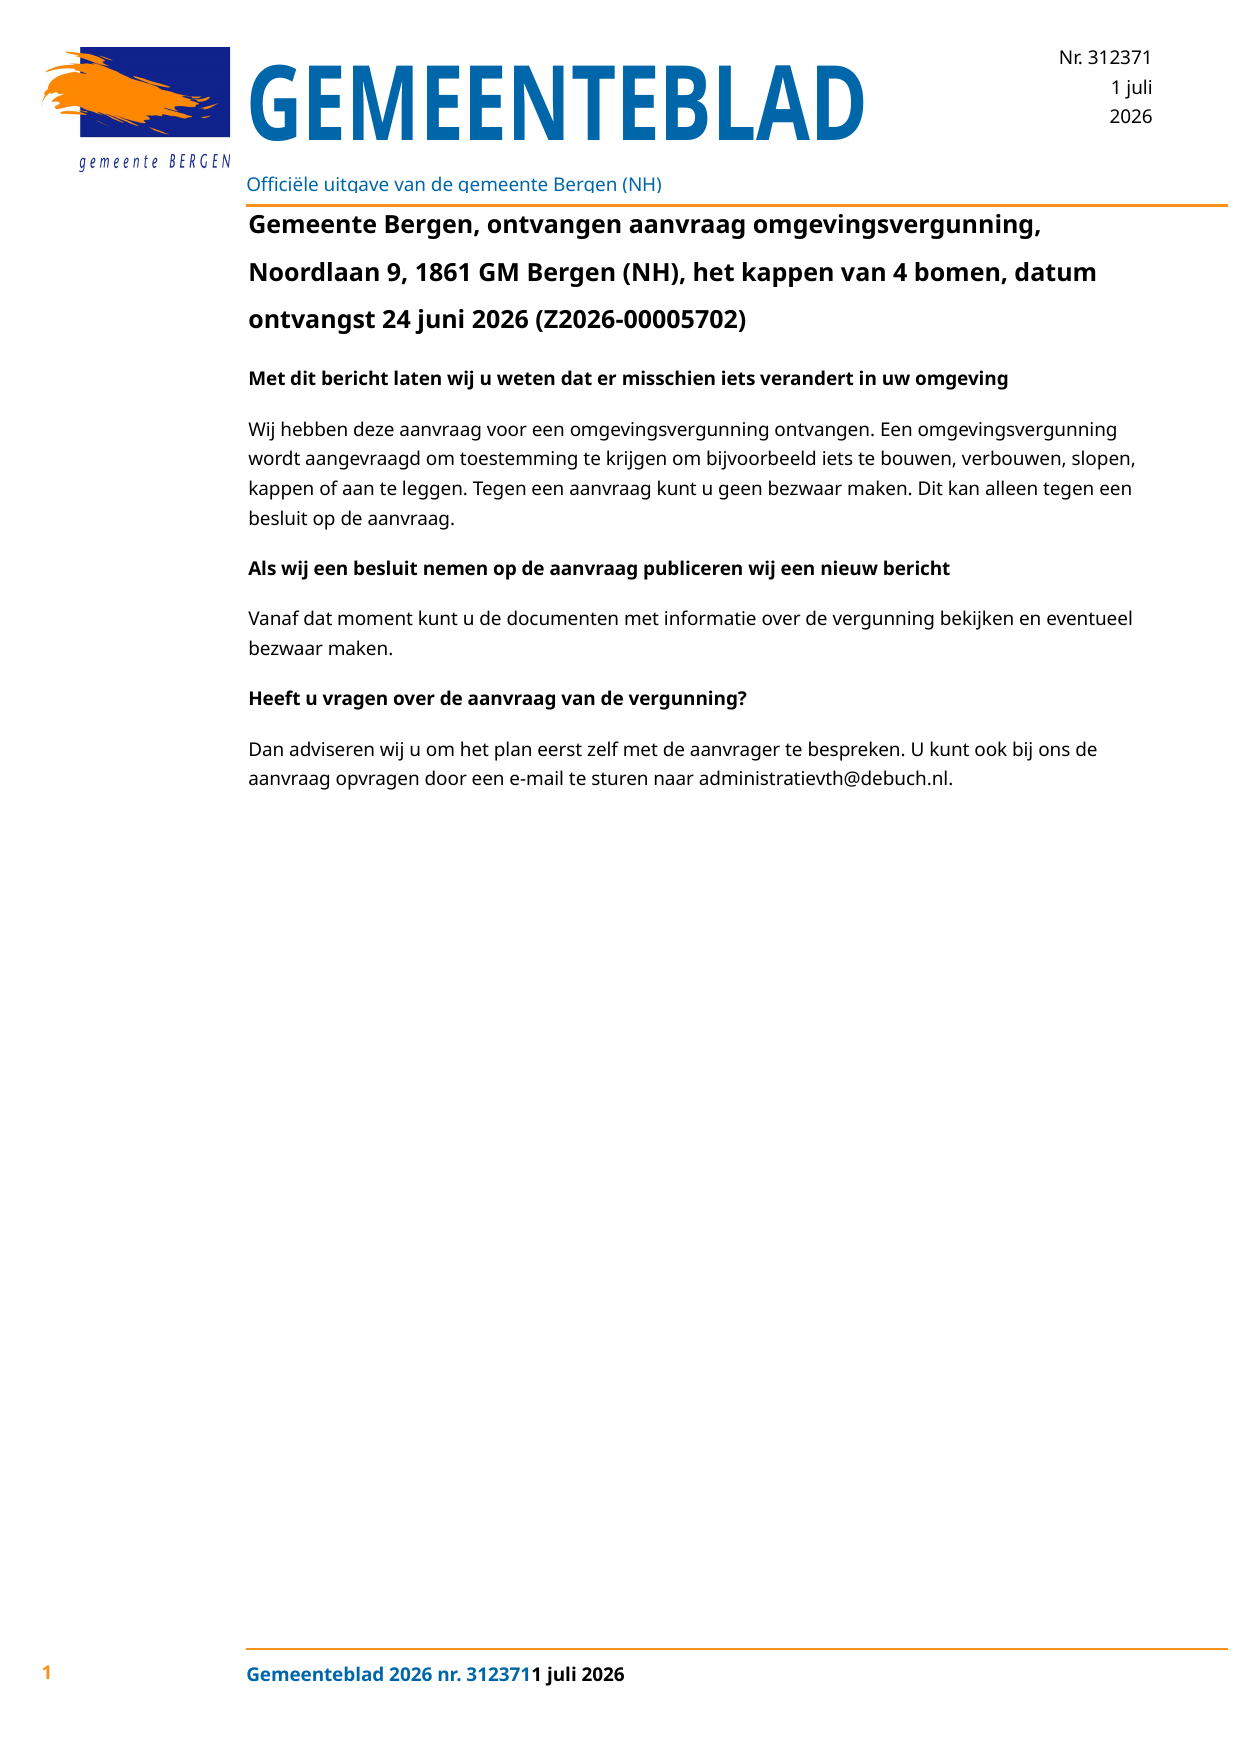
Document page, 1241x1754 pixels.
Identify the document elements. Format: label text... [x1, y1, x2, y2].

text Dan adviseren wij u om het plan eerst zelf met de aanvrager te bespreken. U kunt ook bij ons de aanvraag opvragen door een e-mail te sturen naar administratievth@debuch.nl. [248, 736, 1152, 791]
text Heeft u vragen over de aanvraag van de vergunning? [248, 686, 1152, 711]
text Met dit bericht laten wij u weten dat er misschien iets verandert in uw omgeving [248, 366, 1152, 391]
text Als wij een besluit nemen op de aanvraag publiceren wij een nieuw bericht [248, 555, 1152, 581]
text Gemeente Bergen, ontvangen aanvraag omgevingsvergunning, Noordlaan 9, 1861 GM Bergen (NH), het kappen van 4 bomen, datum ontvangst 24 juni 2026 (Z2026-00005702) [248, 207, 1152, 336]
picture [41, 47, 231, 172]
text Vanaf dat moment kunt u de documenten met informatie over de vergunning bekijken en eventueel bezwaar maken. [248, 606, 1152, 661]
text Wij hebben deze aanvraag voor een omgevingsvergunning ontvangen. Een omgevingsvergunning wordt aangevraagd om toestemming te krijgen om bijvoorbeeld iets te bouwen, verbouwen, slopen, kappen of aan te leggen. Tegen een aanvraag kunt u geen bezwaar maken. Dit kan alleen tegen een besluit op de aanvraag. [248, 416, 1152, 530]
